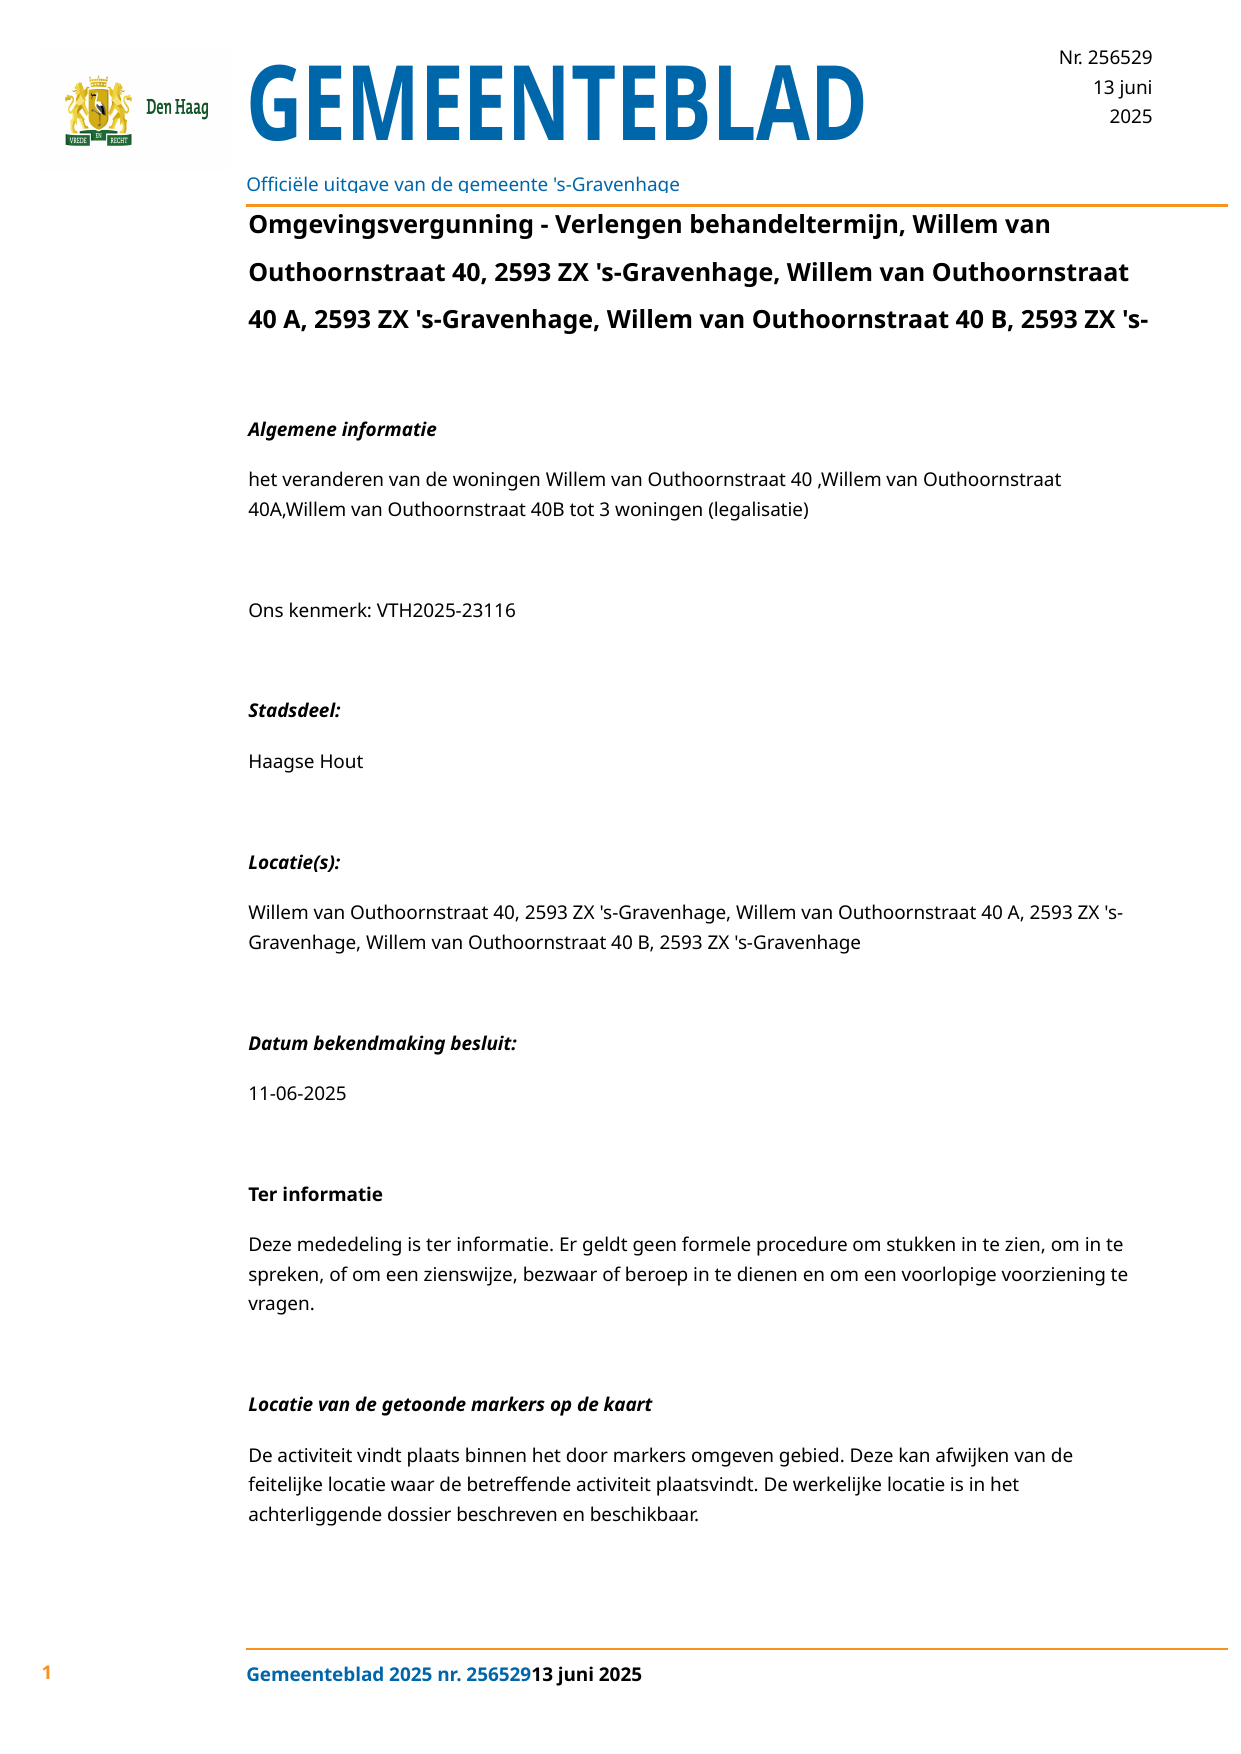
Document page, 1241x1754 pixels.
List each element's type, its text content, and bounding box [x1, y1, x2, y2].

text Ter informatie [248, 1181, 1152, 1207]
text Ons kenmerk: VTH2025-23116 [248, 597, 1152, 622]
text Willem van Outhoornstraat 40, 2593 ZX 's-Gravenhage, Willem van Outhoornstraat 40 A, 2593 ZX 's-Gravenhage, Willem van Outhoornstraat 40 B, 2593 ZX 's-Gravenhage [248, 899, 1152, 954]
text Locatie(s): [248, 849, 1152, 874]
text Deze mededeling is ter informatie. Er geldt geen formele procedure om stukken in te zien, om in te spreken, of om een zienswijze, bezwaar of beroep in te dienen en om een voorlopige voorziening te vragen. [248, 1231, 1152, 1316]
text Locatie van de getoonde markers op de kaart [248, 1391, 1152, 1417]
text Algemene informatie [248, 416, 1152, 442]
text De activiteit vindt plaats binnen het door markers omgeven gebied. Deze kan afwijken van de feitelijke locatie waar de betreffende activiteit plaatsvindt. De werkelijke locatie is in het achterliggende dossier beschreven en beschikbaar. [248, 1442, 1152, 1527]
text Datum bekendmaking besluit: [248, 1030, 1152, 1055]
picture [41, 47, 231, 172]
text het veranderen van de woningen Willem van Outhoornstraat 40 ,Willem van Outhoornstraat 40A,Willem van Outhoornstraat 40B tot 3 woningen (legalisatie) [248, 466, 1152, 522]
text Stadsdeel: [248, 698, 1152, 723]
text Haagse Hout [248, 748, 1152, 774]
text 11-06-2025 [248, 1080, 1152, 1106]
text Omgevingsvergunning - Verlengen behandeltermijn, Willem van Outhoornstraat 40, 2593 ZX 's-Gravenhage, Willem van Outhoornstraat 40 A, 2593 ZX 's-Gravenhage, Willem van Outhoornstraat 40 B, 2593 ZX 's- [248, 207, 1152, 336]
